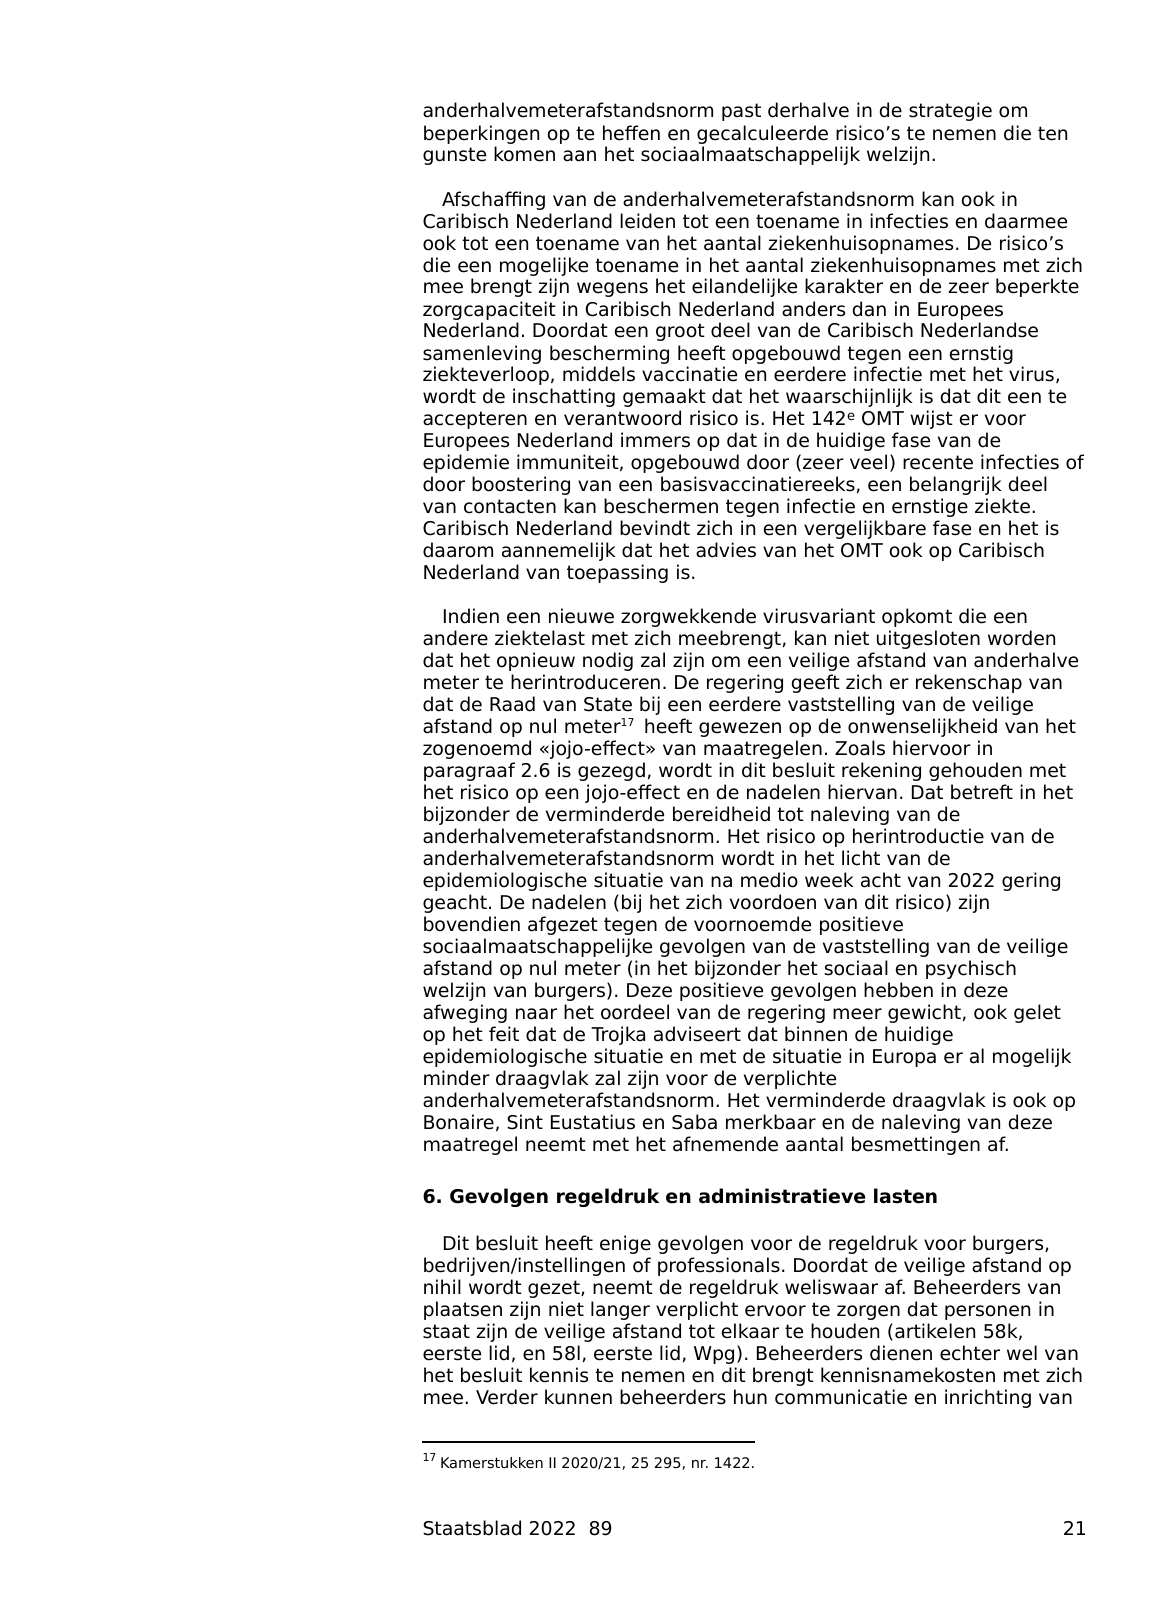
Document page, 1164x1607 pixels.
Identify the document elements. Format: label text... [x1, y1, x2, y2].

text Kamerstukken II 2020/21, 25 295, nr. 1422. [422, 1451, 1087, 1473]
text anderhalvemeterafstandsnorm past derhalve in de strategie om beperkingen op te heffen en gecalculeerde risico’s te nemen die ten gunste komen aan het sociaalmaatschappelijk welzijn. [422, 100, 1087, 166]
text Afschaffing van de anderhalvemeterafstandsnorm kan ook in Caribisch Nederland leiden tot een toename in infecties en daarmee ook tot een toename van het aantal ziekenhuisopnames. De risico’s die een mogelijke toename in het aantal ziekenhuisopnames met zich mee brengt zijn wegens het eilandelijke karakter en de zeer beperkte zorgcapaciteit in Caribisch Nederland anders dan in Europees Nederland. Doordat een groot deel van de Caribisch Nederlandse samenleving bescherming heeft opgebouwd tegen een ernstig ziekteverloop, middels vaccinatie en eerdere infectie met het virus, wordt de inschatting gemaakt dat het waarschijnlijk is dat dit een te accepteren en verantwoord risico is. Het 142e OMT wijst er voor Europees Nederland immers op dat in de huidige fase van de epidemie immuniteit, opgebouwd door (zeer veel) recente infecties of door boostering van een basisvaccinatiereeks, een belangrijk deel van contacten kan beschermen tegen infectie en ernstige ziekte. Caribisch Nederland bevindt zich in een vergelijkbare fase en het is daarom aannemelijk dat het advies van het OMT ook op Caribisch Nederland van toepassing is. [422, 188, 1087, 584]
text Dit besluit heeft enige gevolgen voor de regeldruk voor burgers, bedrijven/instellingen of professionals. Doordat de veilige afstand op nihil wordt gezet, neemt de regeldruk weliswaar af. Beheerders van plaatsen zijn niet langer verplicht ervoor te zorgen dat personen in staat zijn de veilige afstand tot elkaar te houden (artikelen 58k, eerste lid, en 58l, eerste lid, Wpg). Beheerders dienen echter wel van het besluit kennis te nemen en dit brengt kennisnamekosten met zich mee. Verder kunnen beheerders hun communicatie en inrichting van [422, 1233, 1087, 1409]
text Indien een nieuwe zorgwekkende virusvariant opkomt die een andere ziektelast met zich meebrengt, kan niet uitgesloten worden dat het opnieuw nodig zal zijn om een veilige afstand van anderhalve meter te herintroduceren. De regering geeft zich er rekenschap van dat de Raad van State bij een eerdere vaststelling van de veilige afstand op nul meter heeft gewezen op de onwenselijkheid van het zogenoemd «jojo-effect» van maatregelen. Zoals hiervoor in paragraaf 2.6 is gezegd, wordt in dit besluit rekening gehouden met het risico op een jojo-effect en de nadelen hiervan. Dat betreft in het bijzonder de verminderde bereidheid tot naleving van de anderhalvemeterafstandsnorm. Het risico op herintroductie van de anderhalvemeterafstandsnorm wordt in het licht van de epidemiologische situatie van na medio week acht van 2022 gering geacht. De nadelen (bij het zich voordoen van dit risico) zijn bovendien afgezet tegen de voornoemde positieve sociaalmaatschappelijke gevolgen van de vaststelling van de veilige afstand op nul meter (in het bijzonder het sociaal en psychisch welzijn van burgers). Deze positieve gevolgen hebben in deze afweging naar het oordeel van de regering meer gewicht, ook gelet op het feit dat de Trojka adviseert dat binnen de huidige epidemiologische situatie en met de situatie in Europa er al mogelijk minder draagvlak zal zijn voor de verplichte anderhalvemeterafstandsnorm. Het verminderde draagvlak is ook op Bonaire, Sint Eustatius en Saba merkbaar en de naleving van deze maatregel neemt met het afnemende aantal besmettingen af. [422, 606, 1087, 1156]
subtitle 6. Gevolgen regeldruk en administratieve lasten [422, 1186, 1087, 1208]
